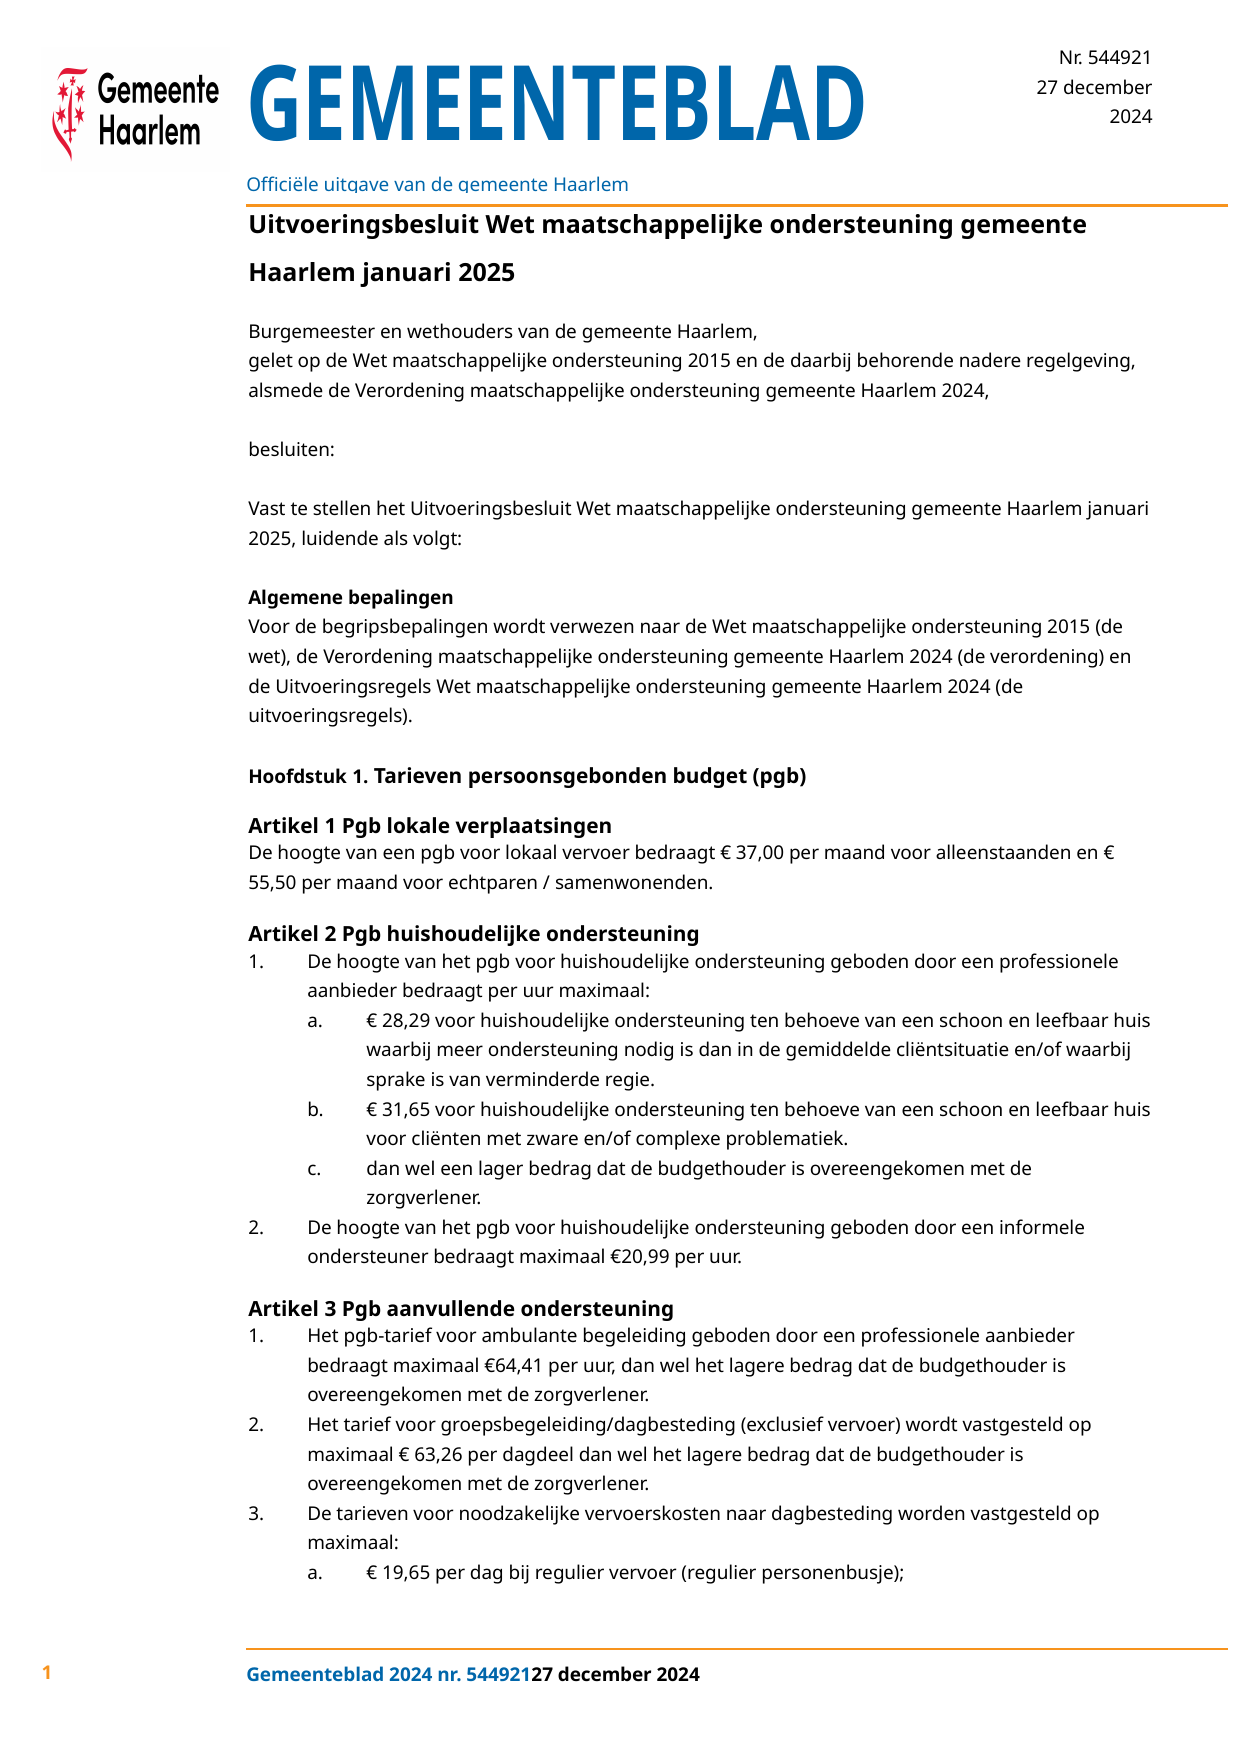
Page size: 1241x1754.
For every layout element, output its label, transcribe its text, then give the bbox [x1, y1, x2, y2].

text gelet op de Wet maatschappelijke ondersteuning 2015 en de daarbij behorende nadere regelgeving, alsmede de Verordening maatschappelijke ondersteuning gemeente Haarlem 2024, [248, 347, 1152, 403]
text Uitvoeringsbesluit Wet maatschappelijke ondersteuning gemeente Haarlem januari 2025 [248, 207, 1152, 288]
text De hoogte van een pgb voor lokaal vervoer bedraagt € 37,00 per maand voor alleenstaanden en € 55,50 per maand voor echtparen / samenwonenden. [248, 839, 1152, 895]
text Burgemeester en wethouders van de gemeente Haarlem, [248, 318, 1152, 344]
text Voor de begripsbepalingen wordt verwezen naar de Wet maatschappelijke ondersteuning 2015 (de wet), de Verordening maatschappelijke ondersteuning gemeente Haarlem 2024 (de verordening) en de Uitvoeringsregels Wet maatschappelijke ondersteuning gemeente Haarlem 2024 (de uitvoeringsregels). [248, 614, 1152, 728]
list € 28,29 voor huishoudelijke ondersteuning ten behoeve van een schoon en leefbaar huis waarbij meer ondersteuning nodig is dan in de gemiddelde cliëntsituatie en/of waarbij sprake is van verminderde regie. [307, 1007, 1152, 1092]
text Vast te stellen het Uitvoeringsbesluit Wet maatschappelijke ondersteuning gemeente Haarlem januari 2025, luidende als volgt: [248, 495, 1152, 551]
list dan wel een lager bedrag dat de budgethouder is overeengekomen met de zorgverlener. [307, 1155, 1152, 1210]
list € 19,65 per dag bij regulier vervoer (regulier personenbusje); [307, 1559, 1152, 1585]
text Artikel 1 Pgb lokale verplaatsingen [248, 811, 1152, 839]
text besluiten: [248, 436, 1152, 462]
text Hoofdstuk 1. Tarieven persoonsgebonden budget (pgb) [248, 762, 1152, 790]
list De hoogte van het pgb voor huishoudelijke ondersteuning geboden door een informele ondersteuner bedraagt maximaal €20,99 per uur. [248, 1214, 1152, 1269]
text Artikel 3 Pgb aanvullende ondersteuning [248, 1294, 1152, 1322]
list De hoogte van het pgb voor huishoudelijke ondersteuning geboden door een professionele aanbieder bedraagt per uur maximaal: [248, 948, 1152, 1003]
picture [41, 47, 231, 172]
list Het pgb-tarief voor ambulante begeleiding geboden door een professionele aanbieder bedraagt maximaal €64,41 per uur, dan wel het lagere bedrag dat de budgethouder is overeengekomen met de zorgverlener. [248, 1322, 1152, 1407]
text Algemene bepalingen [248, 584, 1152, 610]
list € 31,65 voor huishoudelijke ondersteuning ten behoeve van een schoon en leefbaar huis voor cliënten met zware en/of complexe problematiek. [307, 1096, 1152, 1151]
text Artikel 2 Pgb huishoudelijke ondersteuning [248, 919, 1152, 948]
list Het tarief voor groepsbegeleiding/dagbesteding (exclusief vervoer) wordt vastgesteld op maximaal € 63,26 per dagdeel dan wel het lagere bedrag dat de budgethouder is overeengekomen met de zorgverlener. [248, 1411, 1152, 1496]
list De tarieven voor noodzakelijke vervoerskosten naar dagbesteding worden vastgesteld op maximaal: [248, 1500, 1152, 1555]
